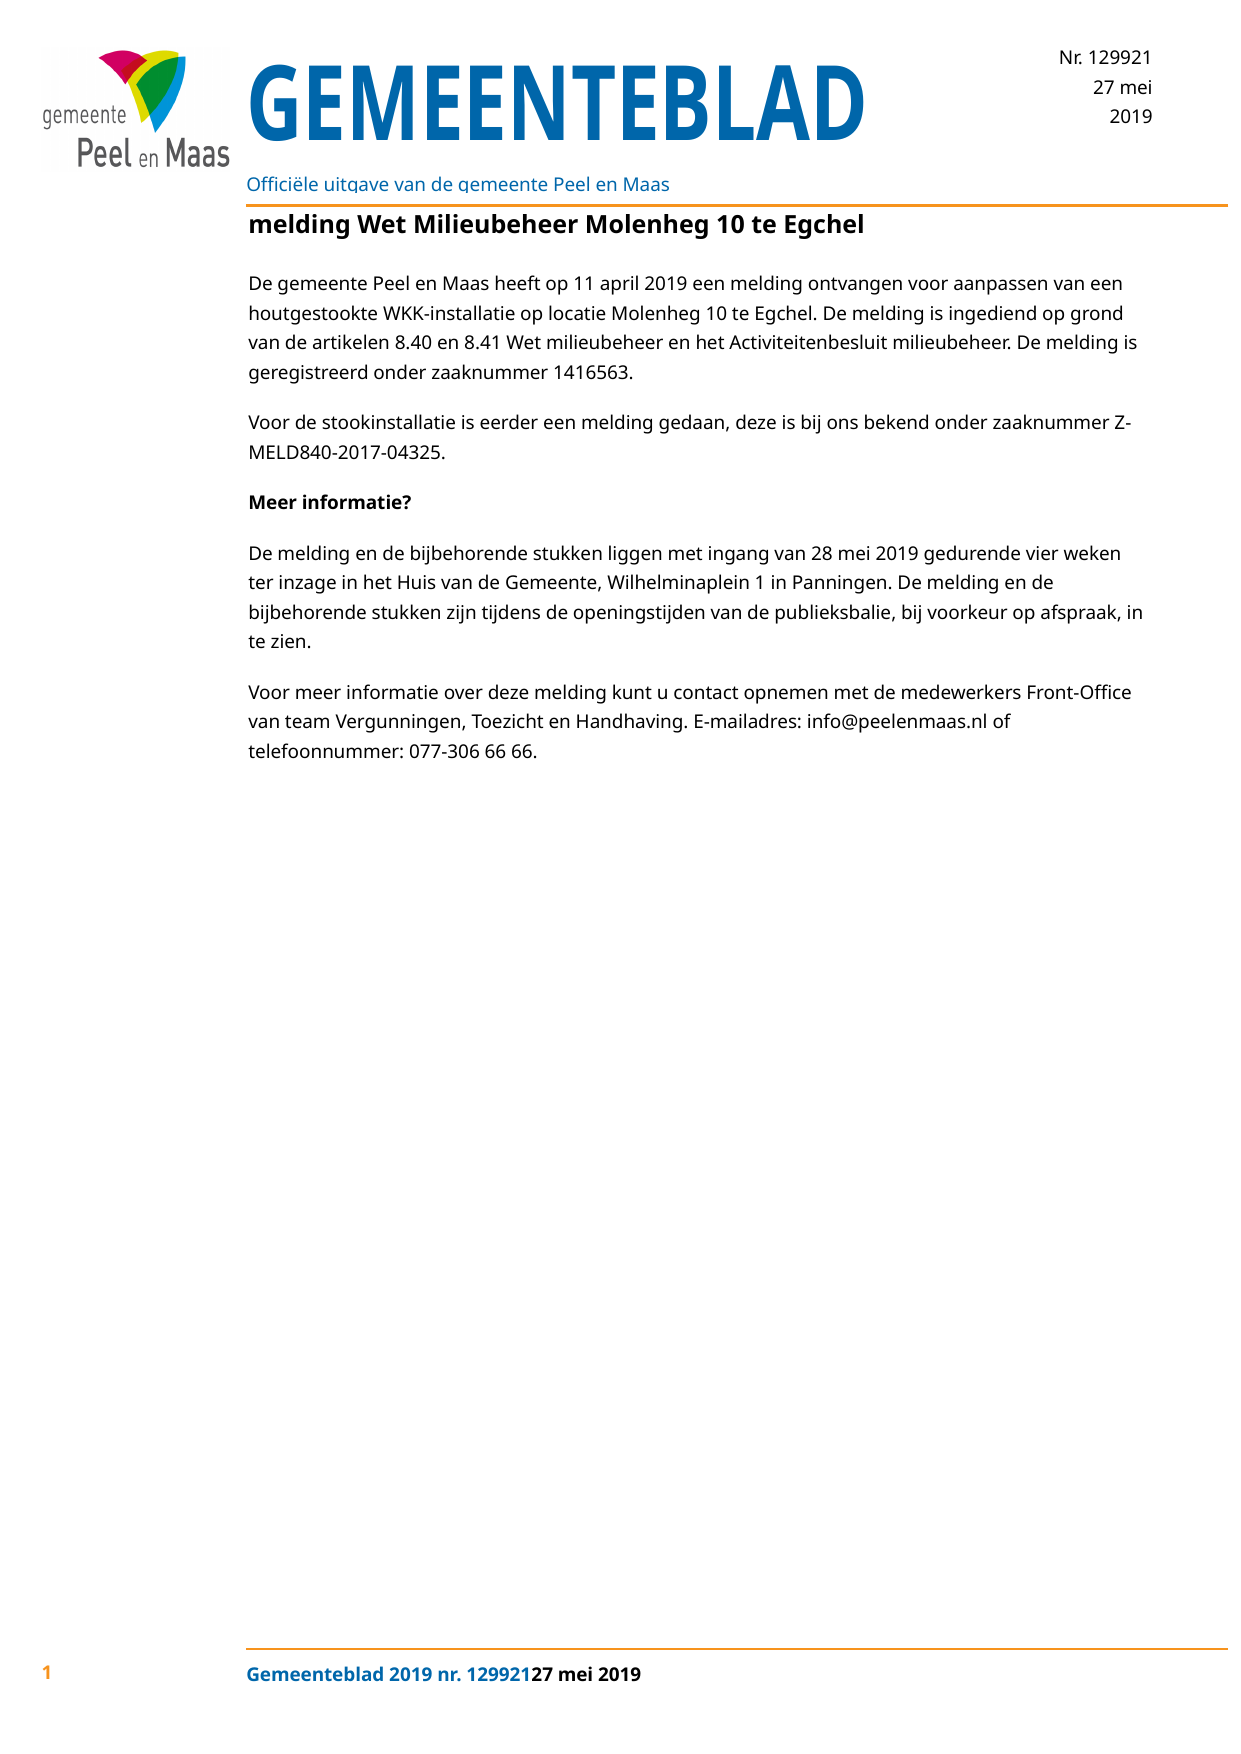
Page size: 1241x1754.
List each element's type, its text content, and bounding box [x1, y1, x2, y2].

text melding Wet Milieubeheer Molenheg 10 te Egchel [248, 207, 1152, 241]
text De gemeente Peel en Maas heeft op 11 april 2019 een melding ontvangen voor aanpassen van een houtgestookte WKK-installatie op locatie Molenheg 10 te Egchel. De melding is ingediend op grond van de artikelen 8.40 en 8.41 Wet milieubeheer en het Activiteitenbesluit milieubeheer. De melding is geregistreerd onder zaaknummer 1416563. [248, 270, 1152, 385]
text Meer informatie? [248, 489, 1152, 515]
picture [41, 47, 231, 172]
text Voor meer informatie over deze melding kunt u contact opnemen met de medewerkers Front-Office van team Vergunningen, Toezicht en Handhaving. E-mailadres: info@peelenmaas.nl of telefoonnummer: 077-306 66 66. [248, 679, 1152, 764]
text De melding en de bijbehorende stukken liggen met ingang van 28 mei 2019 gedurende vier weken ter inzage in het Huis van de Gemeente, Wilhelminaplein 1 in Panningen. De melding en de bijbehorende stukken zijn tijdens de openingstijden van de publieksbalie, bij voorkeur op afspraak, in te zien. [248, 540, 1152, 654]
text Voor de stookinstallatie is eerder een melding gedaan, deze is bij ons bekend onder zaaknummer Z-MELD840-2017-04325. [248, 409, 1152, 465]
